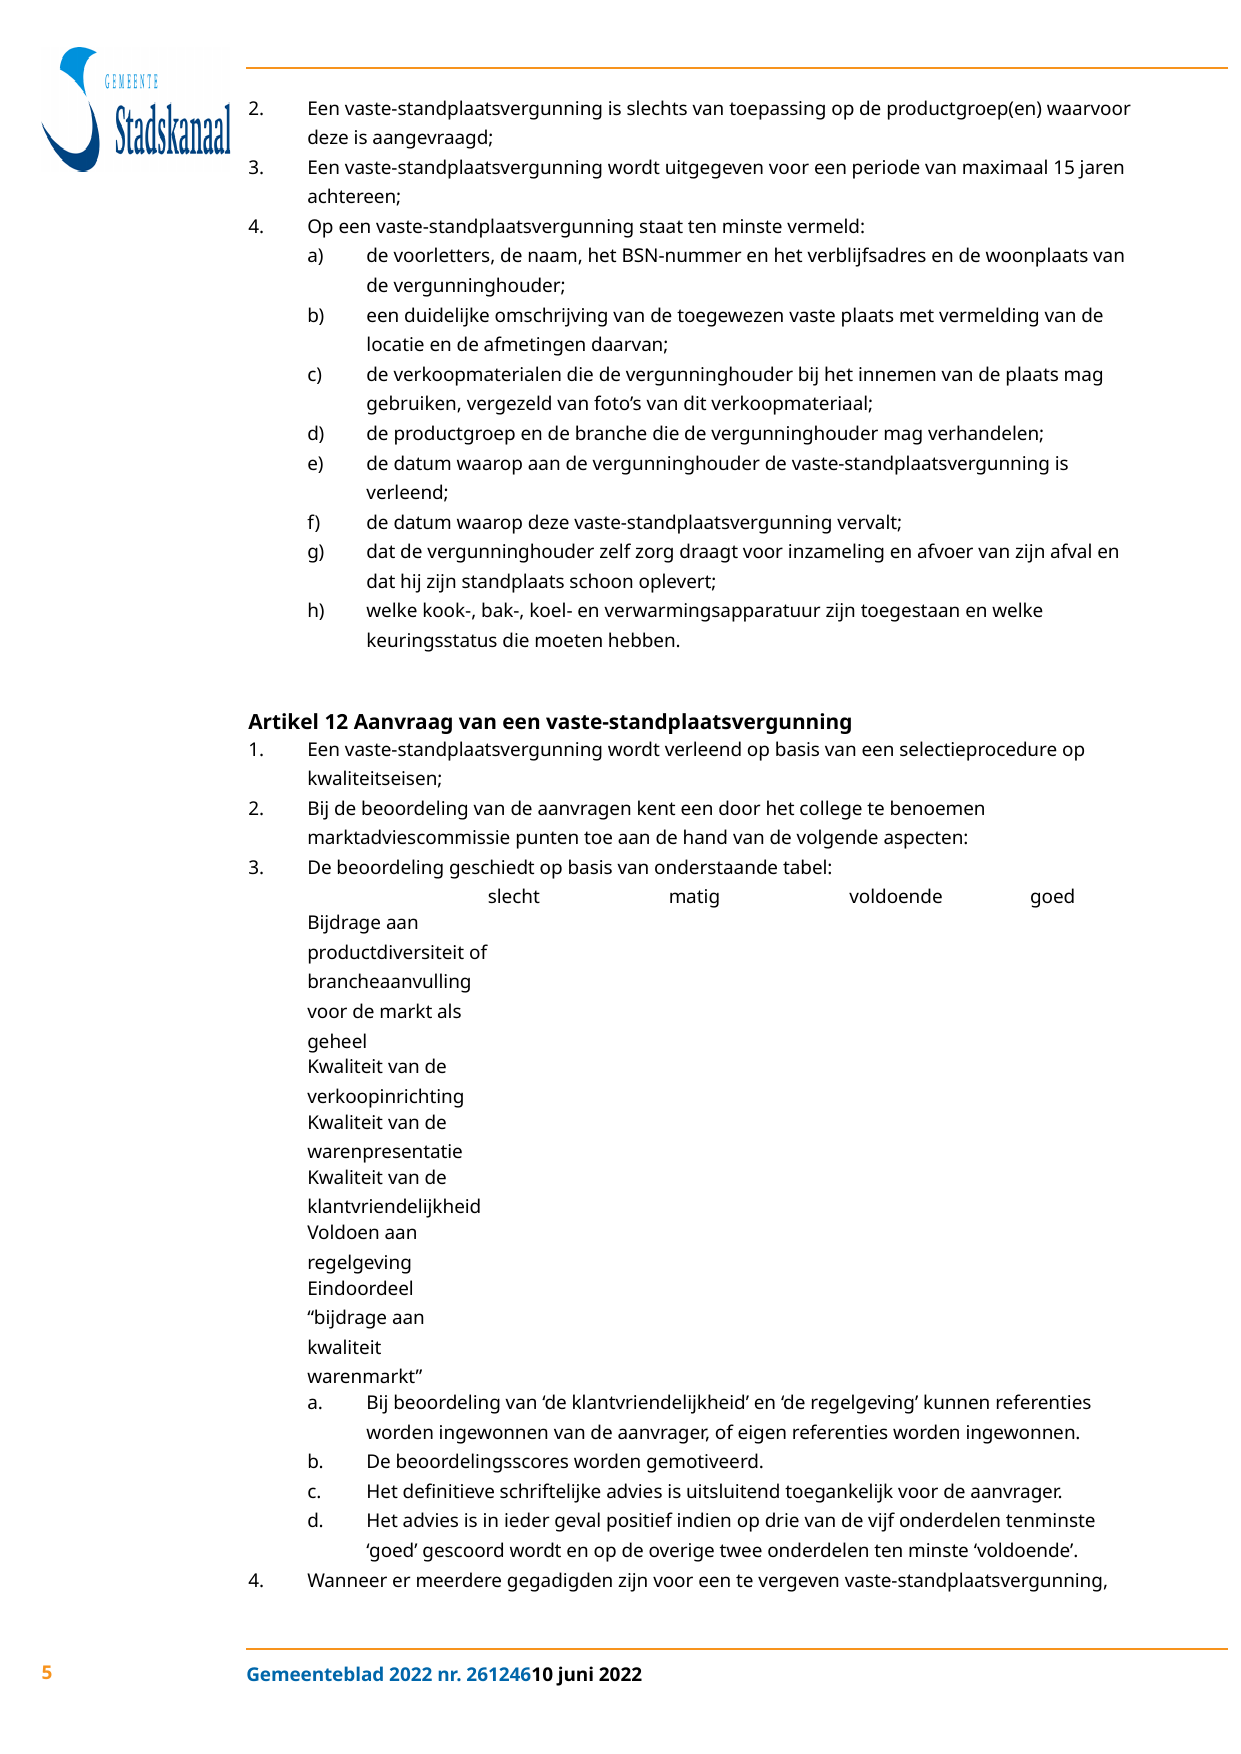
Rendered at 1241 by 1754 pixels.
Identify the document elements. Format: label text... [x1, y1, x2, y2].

text Artikel 12 Aanvraag van een vaste-standplaatsvergunning [248, 707, 1152, 736]
list Een vaste-standplaatsvergunning wordt verleend op basis van een selectieprocedure op kwaliteitseisen; [248, 736, 1152, 791]
list de verkoopmaterialen die de vergunninghouder bij het innemen van de plaats mag gebruiken, vergezeld van foto’s van dit verkoopmateriaal; [307, 361, 1152, 416]
table_cell [1030, 1054, 1211, 1109]
table_cell Kwaliteit van de warenpresentatie [307, 1109, 488, 1164]
table_cell [488, 910, 668, 1053]
table_cell Kwaliteit van de verkoopinrichting [307, 1054, 488, 1109]
table_cell [849, 1164, 1030, 1219]
table_cell [1030, 910, 1211, 1053]
list Het definitieve schriftelijke advies is uitsluitend toegankelijk voor de aanvrager. [307, 1478, 1152, 1504]
table_cell [849, 1054, 1030, 1109]
list de datum waarop aan de vergunninghouder de vaste-standplaatsvergunning is verleend; [307, 450, 1152, 505]
list Bij beoordeling van ‘de klantvriendelijkheid’ en ‘de regelgeving’ kunnen referenties worden ingewonnen van de aanvrager, of eigen referenties worden ingewonnen. [307, 1389, 1152, 1445]
table_cell [669, 1054, 849, 1109]
list de datum waarop deze vaste-standplaatsvergunning vervalt; [307, 509, 1152, 535]
list Een vaste-standplaatsvergunning wordt uitgegeven voor een periode van maximaal 15 jaren achtereen; [248, 154, 1152, 209]
list dat de vergunninghouder zelf zorg draagt voor inzameling en afvoer van zijn afval en dat hij zijn standplaats schoon oplevert; [307, 538, 1152, 594]
list De beoordeling geschiedt op basis van onderstaande tabel: [248, 854, 1152, 880]
list Het advies is in ieder geval positief indien op drie van de vijf onderdelen tenminste ‘goed’ gescoord wordt en op de overige twee onderdelen ten minste ‘voldoende’. [307, 1508, 1152, 1563]
table_cell [488, 1220, 668, 1275]
table_header goed [1030, 884, 1211, 909]
table_header matig [669, 884, 849, 909]
table_cell Voldoen aan regelgeving [307, 1220, 488, 1275]
list Bij de beoordeling van de aanvragen kent een door het college te benoemen marktadviescommissie punten toe aan de hand van de volgende aspecten: [248, 795, 1152, 850]
list de productgroep en de branche die de vergunninghouder mag verhandelen; [307, 420, 1152, 446]
table_cell [488, 1164, 668, 1219]
table_cell [669, 1164, 849, 1219]
table_cell [488, 1054, 668, 1109]
table_cell Kwaliteit van de klantvriendelijkheid [307, 1164, 488, 1219]
table_cell [669, 910, 849, 1053]
picture [41, 47, 231, 172]
list De beoordelingsscores worden gemotiveerd. [307, 1448, 1152, 1474]
table_cell [1030, 1109, 1211, 1164]
table_cell [669, 1275, 849, 1389]
table_cell [849, 910, 1030, 1053]
list een duidelijke omschrijving van de toegewezen vaste plaats met vermelding van de locatie en de afmetingen daarvan; [307, 302, 1152, 357]
list Een vaste-standplaatsvergunning is slechts van toepassing op de productgroep(en) waarvoor deze is aangevraagd; [248, 95, 1152, 150]
table_cell Eindoordeel “bijdrage aan kwaliteit warenmarkt” [307, 1275, 488, 1389]
list Wanneer er meerdere gegadigden zijn voor een te vergeven vaste-standplaatsvergunning, [248, 1567, 1152, 1593]
table_cell [488, 1275, 668, 1389]
table_cell [1030, 1275, 1211, 1389]
list welke kook-, bak-, koel- en verwarmingsapparatuur zijn toegestaan en welke keuringsstatus die moeten hebben. [307, 598, 1152, 653]
table_cell [488, 1109, 668, 1164]
table_header slecht [488, 884, 668, 909]
table_cell [1030, 1220, 1211, 1275]
table_cell [849, 1220, 1030, 1275]
table_cell [669, 1220, 849, 1275]
list Op een vaste-standplaatsvergunning staat ten minste vermeld: [248, 213, 1152, 239]
table_cell Bijdrage aan productdiversiteit of brancheaanvulling voor de markt als geheel [307, 910, 488, 1053]
table_header [307, 884, 488, 909]
table_cell [1030, 1164, 1211, 1219]
table_cell [669, 1109, 849, 1164]
table_header voldoende [849, 884, 1030, 909]
table_cell [849, 1275, 1030, 1389]
list de voorletters, de naam, het BSN-nummer en het verblijfsadres en de woonplaats van de vergunninghouder; [307, 243, 1152, 298]
table_cell [849, 1109, 1030, 1164]
